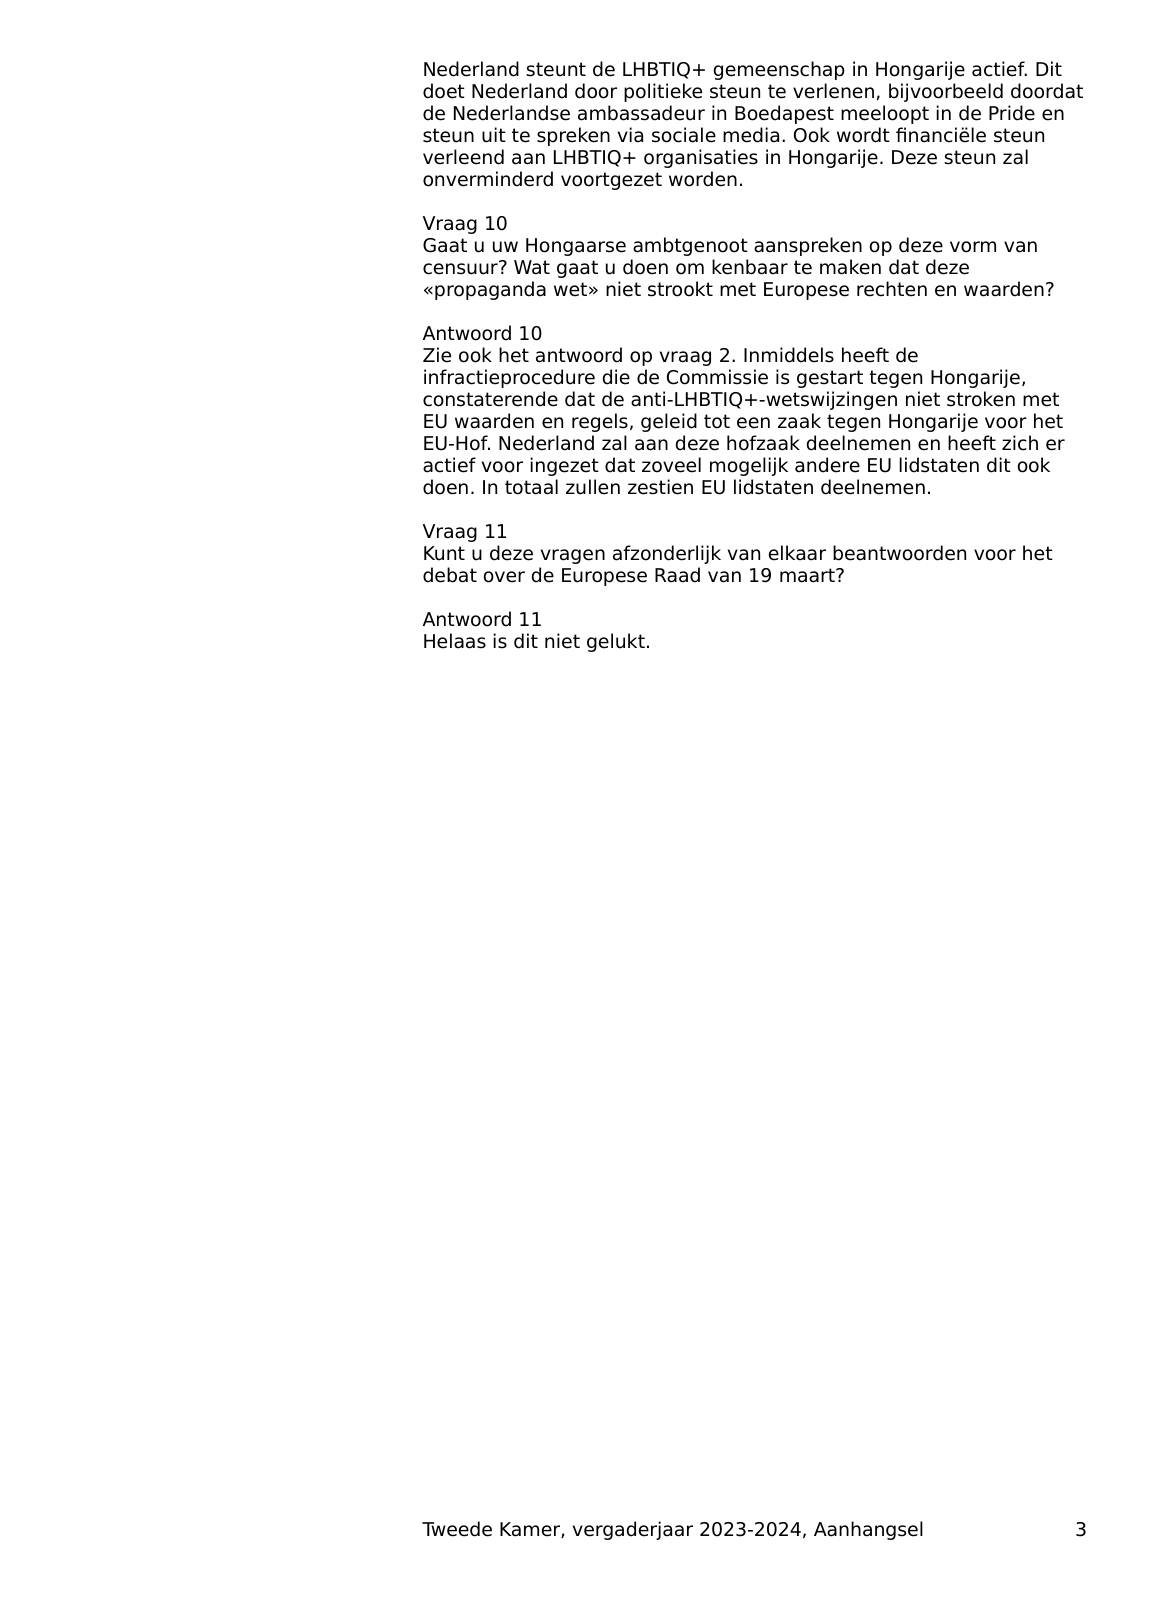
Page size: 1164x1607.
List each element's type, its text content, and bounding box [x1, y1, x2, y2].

text Kunt u deze vragen afzonderlijk van elkaar beantwoorden voor het debat over de Europese Raad van 19 maart? [422, 543, 1087, 587]
text Vraag 10 [422, 213, 1087, 235]
text Vraag 11 [422, 521, 1087, 543]
text Antwoord 11 [422, 609, 1087, 631]
text Helaas is dit niet gelukt. [422, 631, 1087, 653]
text Zie ook het antwoord op vraag 2. Inmiddels heeft de infractieprocedure die de Commissie is gestart tegen Hongarije, constaterende dat de anti-LHBTIQ+-wetswijzingen niet stroken met EU waarden en regels, geleid tot een zaak tegen Hongarije voor het EU-Hof. Nederland zal aan deze hofzaak deelnemen en heeft zich er actief voor ingezet dat zoveel mogelijk andere EU lidstaten dit ook doen. In totaal zullen zestien EU lidstaten deelnemen. [422, 345, 1087, 499]
text Nederland steunt de LHBTIQ+ gemeenschap in Hongarije actief. Dit doet Nederland door politieke steun te verlenen, bijvoorbeeld doordat de Nederlandse ambassadeur in Boedapest meeloopt in de Pride en steun uit te spreken via sociale media. Ook wordt financiële steun verleend aan LHBTIQ+ organisaties in Hongarije. Deze steun zal onverminderd voortgezet worden. [422, 59, 1087, 191]
text Antwoord 10 [422, 323, 1087, 345]
text Gaat u uw Hongaarse ambtgenoot aanspreken op deze vorm van censuur? Wat gaat u doen om kenbaar te maken dat deze «propaganda wet» niet strookt met Europese rechten en waarden? [422, 235, 1087, 301]
